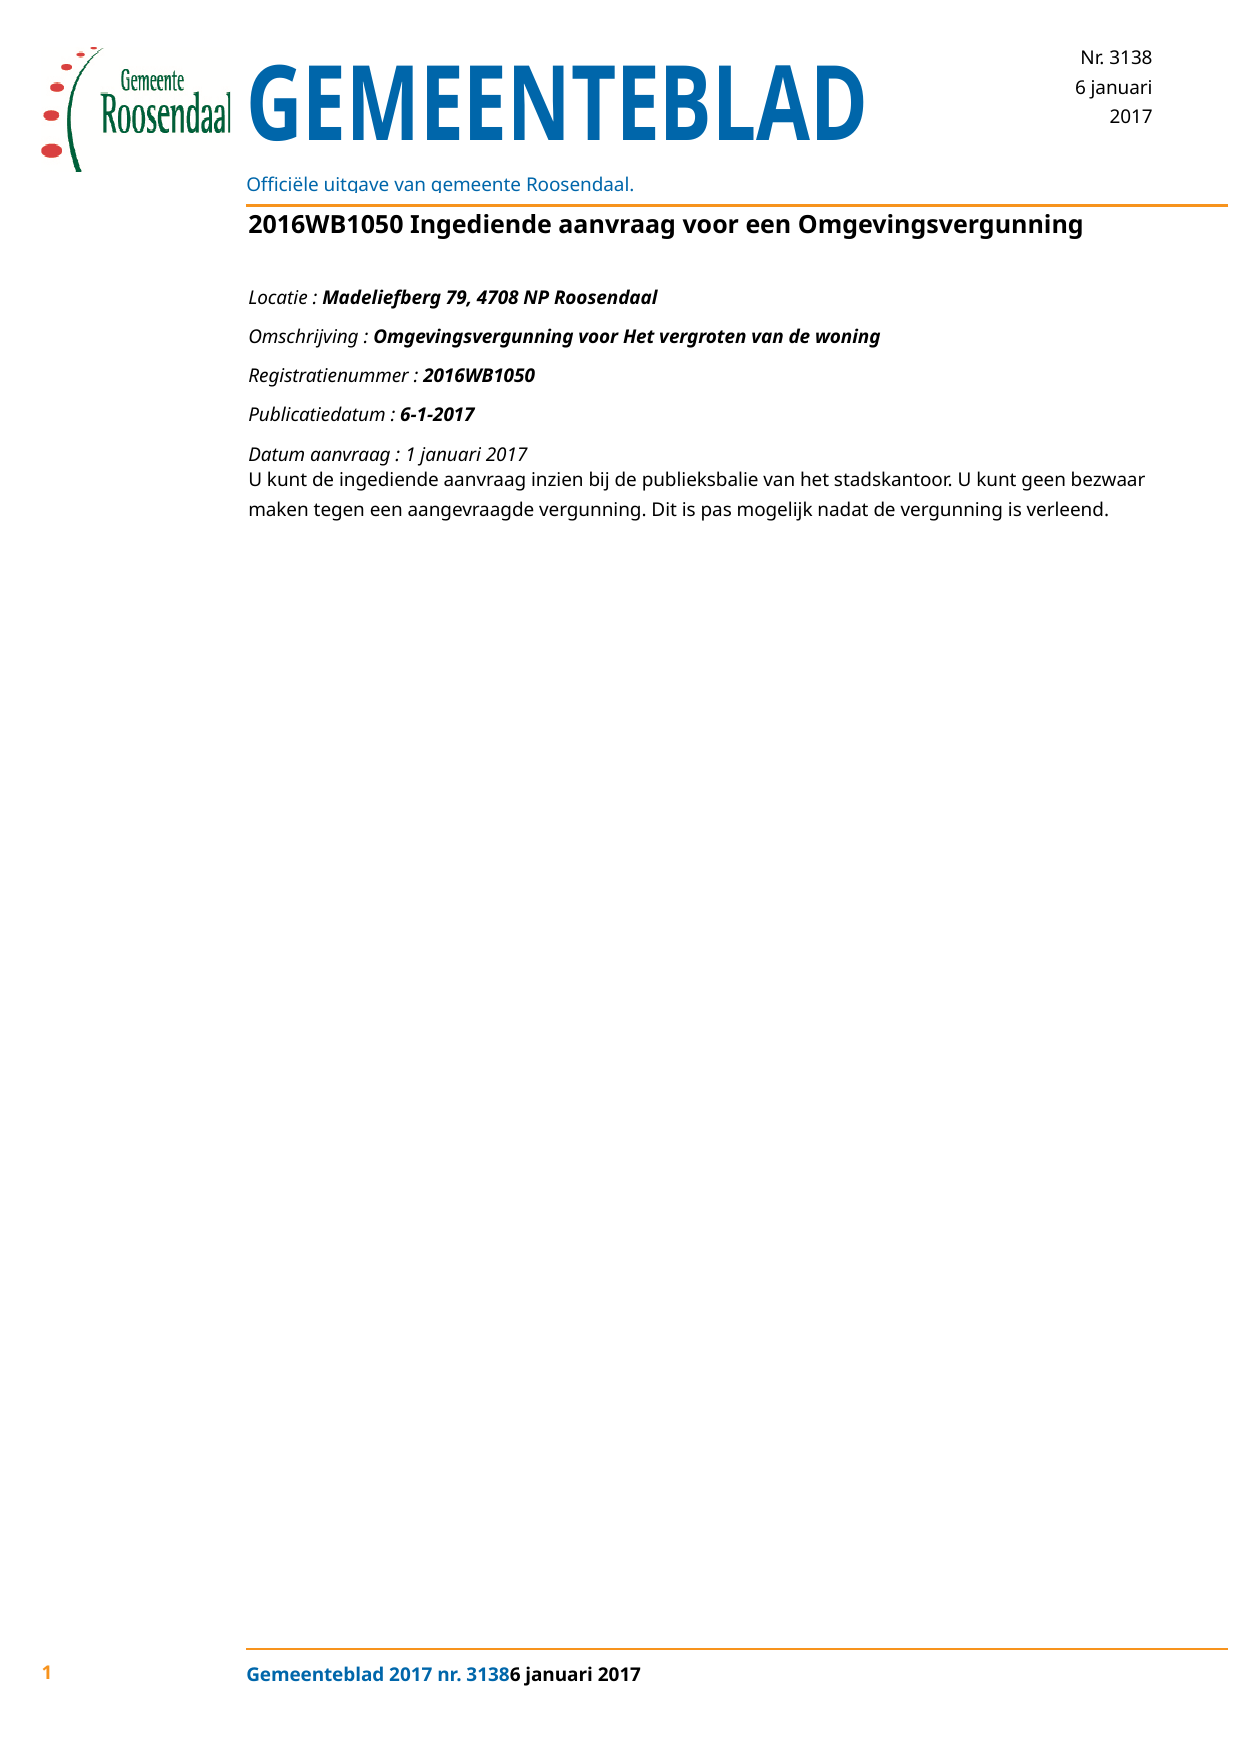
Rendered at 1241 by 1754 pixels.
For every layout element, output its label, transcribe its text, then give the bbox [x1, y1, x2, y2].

text Registratienummer : 2016WB1050 [248, 362, 1152, 388]
text Locatie : Madeliefberg 79, 4708 NP Roosendaal [248, 284, 1152, 309]
text 2016WB1050 Ingediende aanvraag voor een Omgevingsvergunning [248, 207, 1152, 241]
text Omschrijving : Omgevingsvergunning voor Het vergroten van de woning [248, 323, 1152, 349]
picture [41, 47, 231, 172]
text Datum aanvraag : 1 januari 2017 [248, 441, 1152, 467]
text Publicatiedatum : 6-1-2017 [248, 402, 1152, 427]
text U kunt de ingediende aanvraag inzien bij de publieksbalie van het stadskantoor. U kunt geen bezwaar maken tegen een aangevraagde vergunning. Dit is pas mogelijk nadat de vergunning is verleend. [248, 467, 1152, 522]
